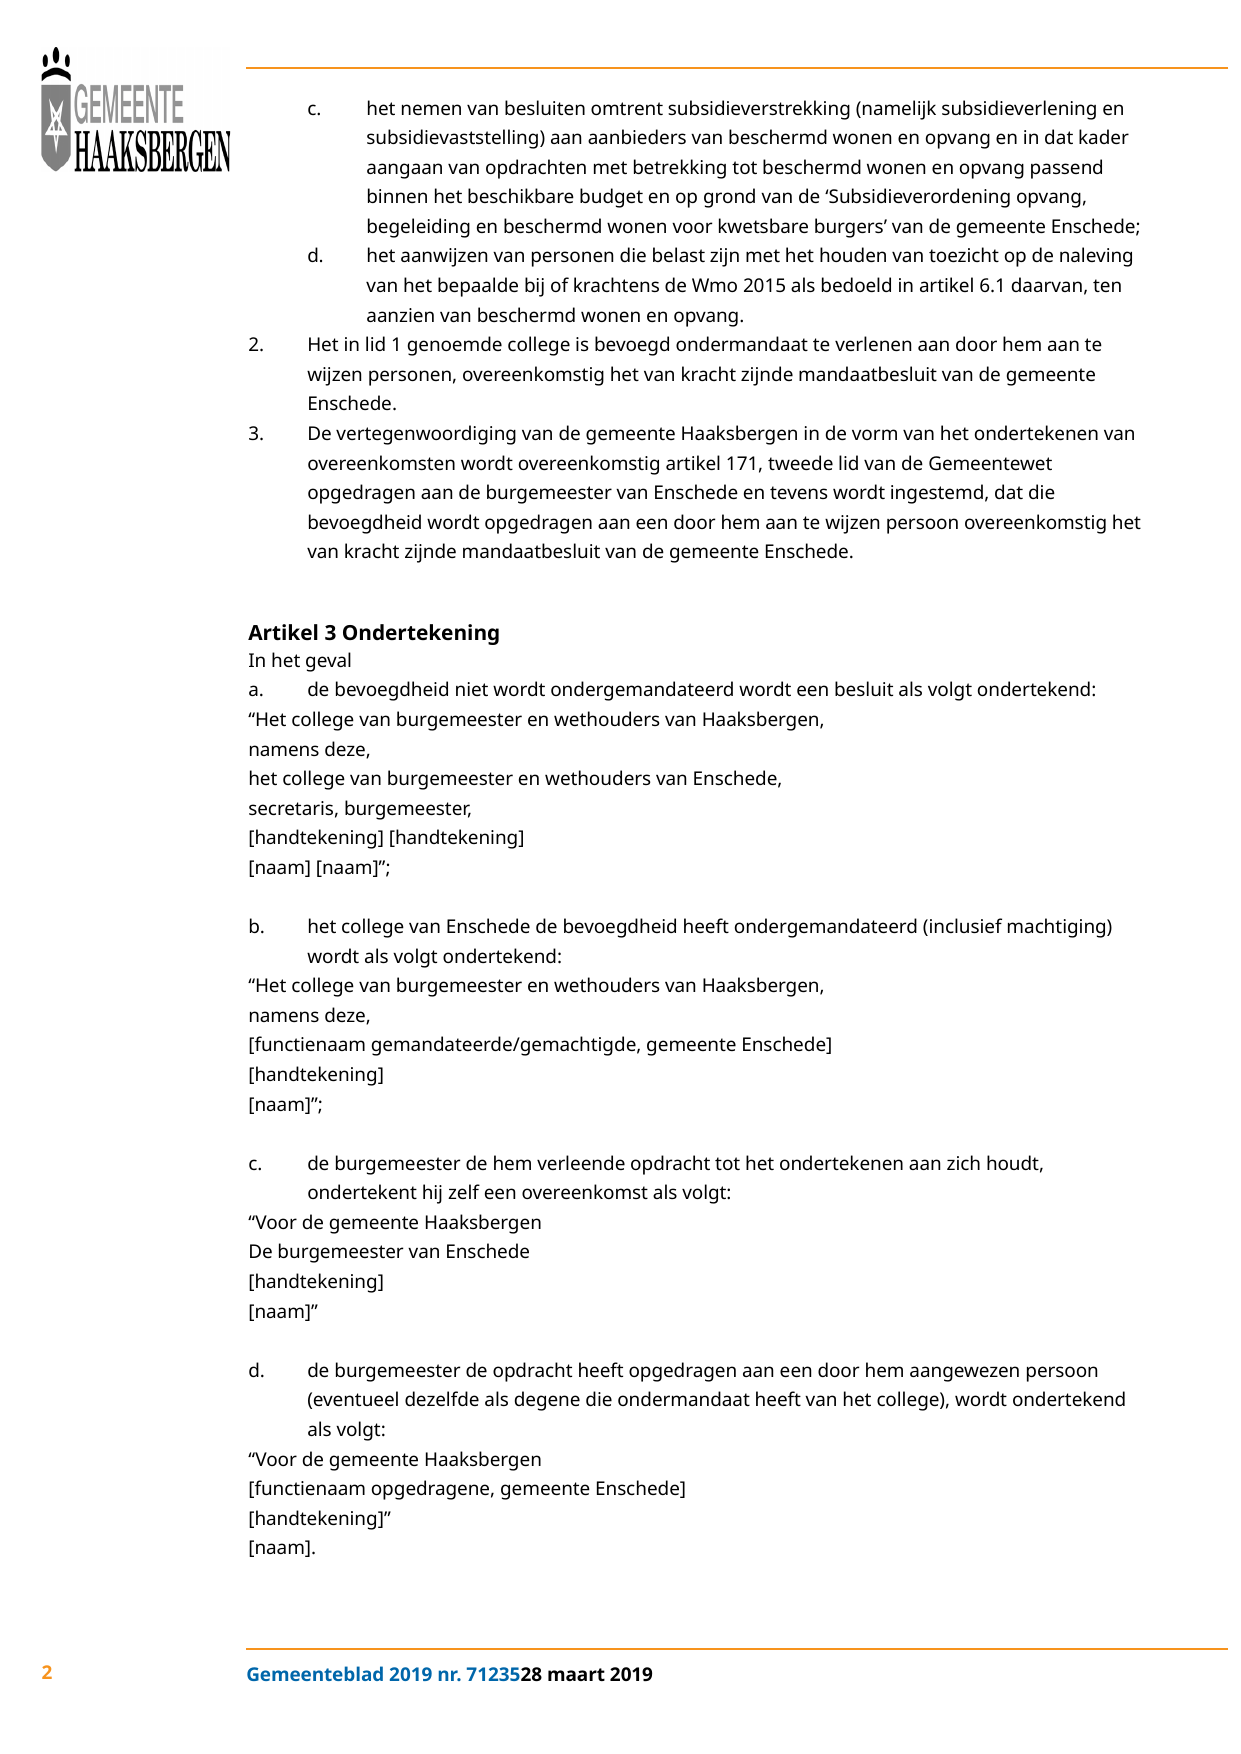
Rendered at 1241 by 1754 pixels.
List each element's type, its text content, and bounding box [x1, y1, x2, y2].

text [naam]” [248, 1298, 1152, 1323]
list de burgemeester de opdracht heeft opgedragen aan een door hem aangewezen persoon (eventueel dezelfde als degene die ondermandaat heeft van het college), wordt ondertekend als volgt: [248, 1357, 1152, 1442]
text “Voor de gemeente Haaksbergen [248, 1446, 1152, 1471]
text [handtekening] [248, 1061, 1152, 1087]
text secretaris, burgemeester, [248, 795, 1152, 821]
text [handtekening] [248, 1268, 1152, 1294]
list de burgemeester de hem verleende opdracht tot het ondertekenen aan zich houdt, ondertekent hij zelf een overeenkomst als volgt: [248, 1150, 1152, 1205]
picture [41, 47, 231, 172]
text “Voor de gemeente Haaksbergen [248, 1209, 1152, 1235]
list het college van Enschede de bevoegdheid heeft ondergemandateerd (inclusief machtiging) wordt als volgt ondertekend: [248, 913, 1152, 968]
text namens deze, [248, 1002, 1152, 1028]
list Het in lid 1 genoemde college is bevoegd ondermandaat te verlenen aan door hem aan te wijzen personen, overeenkomstig het van kracht zijnde mandaatbesluit van de gemeente Enschede. [248, 331, 1152, 416]
text “Het college van burgemeester en wethouders van Haaksbergen, [248, 706, 1152, 732]
list de bevoegdheid niet wordt ondergemandateerd wordt een besluit als volgt ondertekend: [248, 677, 1152, 702]
text De burgemeester van Enschede [248, 1239, 1152, 1264]
text [handtekening]” [248, 1505, 1152, 1531]
list het aanwijzen van personen die belast zijn met het houden van toezicht op de naleving van het bepaalde bij of krachtens de Wmo 2015 als bedoeld in artikel 6.1 daarvan, ten aanzien van beschermd wonen en opvang. [307, 243, 1152, 328]
text namens deze, [248, 736, 1152, 761]
text [naam]”; [248, 1091, 1152, 1116]
text [functienaam gemandateerde/gemachtigde, gemeente Enschede] [248, 1032, 1152, 1057]
text [handtekening] [handtekening] [248, 824, 1152, 850]
text het college van burgemeester en wethouders van Enschede, [248, 765, 1152, 791]
text [naam] [naam]”; [248, 854, 1152, 880]
list het nemen van besluiten omtrent subsidieverstrekking (namelijk subsidieverlening en subsidievaststelling) aan aanbieders van beschermd wonen en opvang en in dat kader aangaan van opdrachten met betrekking tot beschermd wonen en opvang passend binnen het beschikbare budget en op grond van de ‘Subsidieverordening opvang, begeleiding en beschermd wonen voor kwetsbare burgers’ van de gemeente Enschede; [307, 95, 1152, 239]
text [functienaam opgedragene, gemeente Enschede] [248, 1475, 1152, 1501]
text In het geval [248, 647, 1152, 673]
text [naam]. [248, 1534, 1152, 1560]
list De vertegenwoordiging van de gemeente Haaksbergen in de vorm van het ondertekenen van overeenkomsten wordt overeenkomstig artikel 171, tweede lid van de Gemeentewet opgedragen aan de burgemeester van Enschede en tevens wordt ingestemd, dat die bevoegdheid wordt opgedragen aan een door hem aan te wijzen persoon overeenkomstig het van kracht zijnde mandaatbesluit van de gemeente Enschede. [248, 420, 1152, 564]
text “Het college van burgemeester en wethouders van Haaksbergen, [248, 972, 1152, 998]
text Artikel 3 Ondertekening [248, 618, 1152, 647]
